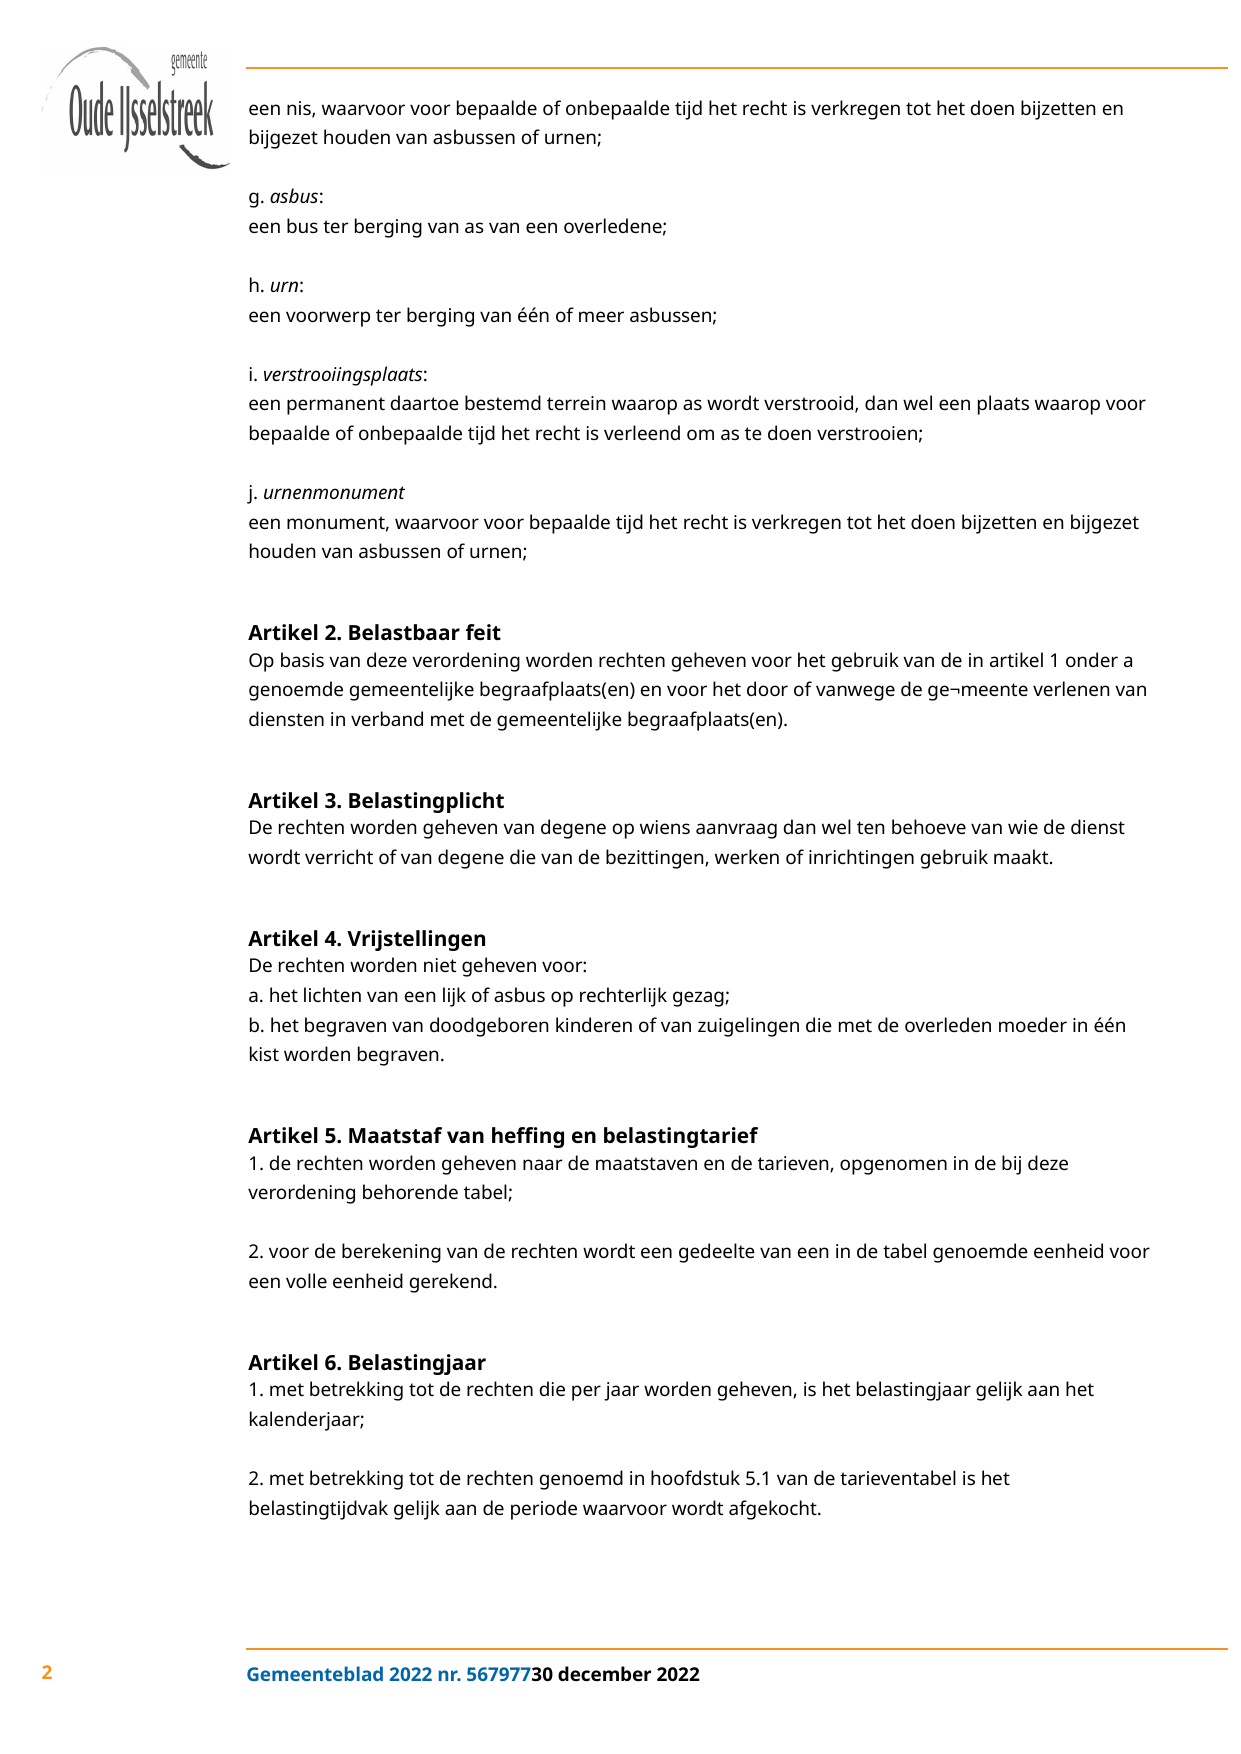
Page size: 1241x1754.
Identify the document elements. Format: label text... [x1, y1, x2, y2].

text een nis, waarvoor voor bepaalde of onbepaalde tijd het recht is verkregen tot het doen bijzetten en bijgezet houden van asbussen of urnen; [248, 95, 1152, 150]
text j. urnenmonument [248, 479, 1152, 505]
text 2. met betrekking tot de rechten genoemd in hoofdstuk 5.1 van de tarieventabel is het belastingtijdvak gelijk aan de periode waarvoor wordt afgekocht. [248, 1465, 1152, 1521]
text Artikel 3. Belastingplicht [248, 786, 1152, 814]
text h. urn: [248, 272, 1152, 298]
text De rechten worden niet geheven voor: [248, 953, 1152, 978]
text een monument, waarvoor voor bepaalde tijd het recht is verkregen tot het doen bijzetten en bijgezet houden van asbussen of urnen; [248, 509, 1152, 564]
text De rechten worden geheven van degene op wiens aanvraag dan wel ten behoeve van wie de dienst wordt verricht of van degene die van de bezittingen, werken of inrichtingen gebruik maakt. [248, 814, 1152, 870]
text 1. met betrekking tot de rechten die per jaar worden geheven, is het belastingjaar gelijk aan het kalenderjaar; [248, 1377, 1152, 1432]
text b. het begraven van doodgeboren kinderen of van zuigelingen die met de overleden moeder in één kist worden begraven. [248, 1012, 1152, 1067]
text Op basis van deze verordening worden rechten geheven voor het gebruik van de in artikel 1 onder a genoemde gemeentelijke begraafplaats(en) en voor het door of vanwege de ge¬meente verlenen van diensten in verband met de gemeentelijke begraafplaats(en). [248, 647, 1152, 732]
text Artikel 5. Maatstaf van heffing en belastingtarief [248, 1121, 1152, 1150]
text Artikel 2. Belastbaar feit [248, 618, 1152, 647]
text 2. voor de berekening van de rechten wordt een gedeelte van een in de tabel genoemde eenheid voor een volle eenheid gerekend. [248, 1238, 1152, 1294]
text een bus ter berging van as van een overledene; [248, 213, 1152, 239]
text Artikel 4. Vrijstellingen [248, 924, 1152, 953]
text i. verstrooiingsplaats: [248, 361, 1152, 387]
text 1. de rechten worden geheven naar de maatstaven en de tarieven, opgenomen in de bij deze verordening behorende tabel; [248, 1150, 1152, 1205]
text a. het lichten van een lijk of asbus op rechterlijk gezag; [248, 982, 1152, 1008]
text g. asbus: [248, 183, 1152, 209]
picture [41, 47, 231, 172]
text een permanent daartoe bestemd terrein waarop as wordt verstrooid, dan wel een plaats waarop voor bepaalde of onbepaalde tijd het recht is verleend om as te doen verstrooien; [248, 391, 1152, 446]
text een voorwerp ter berging van één of meer asbussen; [248, 302, 1152, 328]
text Artikel 6. Belastingjaar [248, 1348, 1152, 1377]
